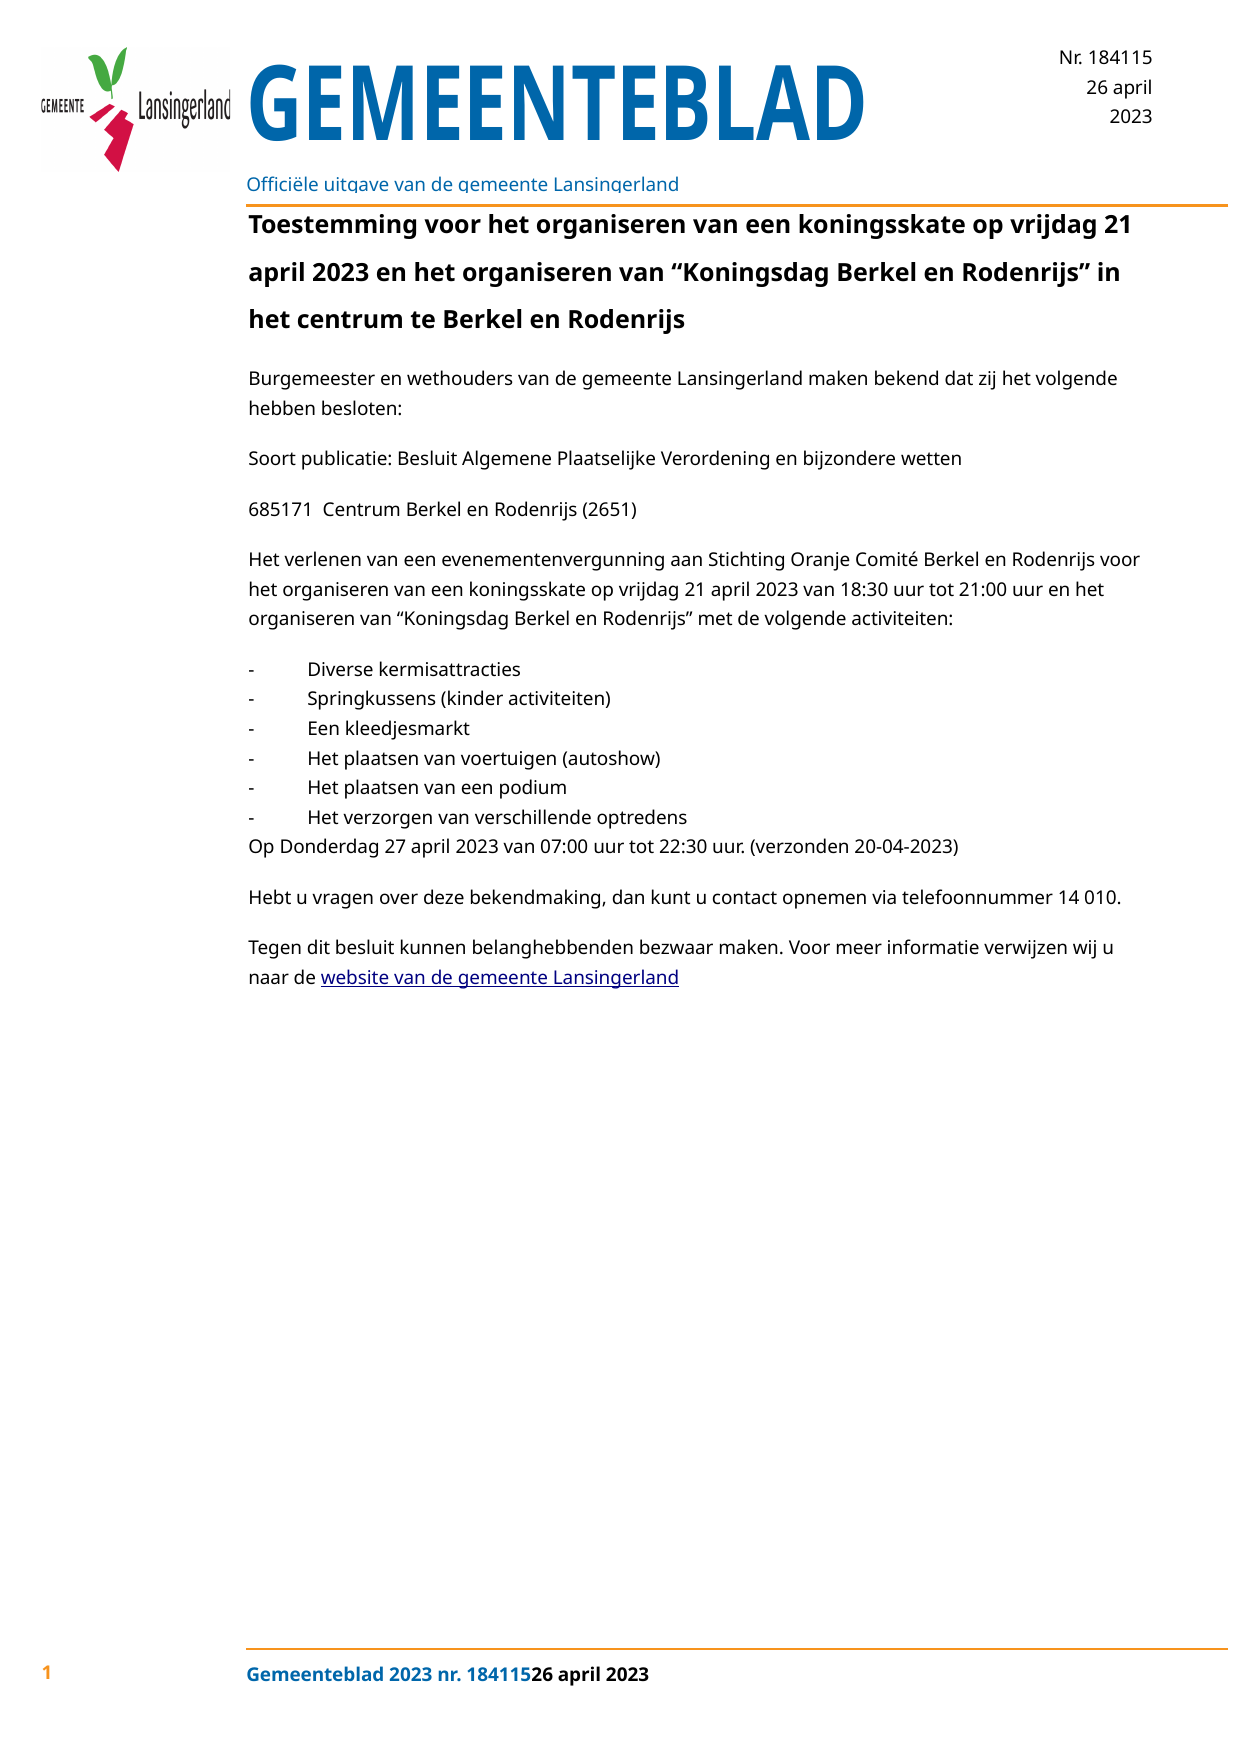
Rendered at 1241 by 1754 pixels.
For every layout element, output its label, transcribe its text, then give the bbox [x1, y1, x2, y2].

list Het plaatsen van een podium [248, 774, 1152, 800]
list Een kleedjesmarkt [248, 715, 1152, 741]
list Het plaatsen van voertuigen (autoshow) [248, 745, 1152, 770]
list Springkussens (kinder activiteiten) [248, 686, 1152, 711]
text Op Donderdag 27 april 2023 van 07:00 uur tot 22:30 uur. (verzonden 20-04-2023) [248, 833, 1152, 859]
list Het verzorgen van verschillende optredens [248, 804, 1152, 829]
text 685171 Centrum Berkel en Rodenrijs (2651) [248, 496, 1152, 522]
text Burgemeester en wethouders van de gemeente Lansingerland maken bekend dat zij het volgende hebben besloten: [248, 366, 1152, 421]
text Hebt u vragen over deze bekendmaking, dan kunt u contact opnemen via telefoonnummer 14 010. [248, 884, 1152, 909]
text Toestemming voor het organiseren van een koningsskate op vrijdag 21 april 2023 en het organiseren van “Koningsdag Berkel en Rodenrijs” in het centrum te Berkel en Rodenrijs [248, 207, 1152, 336]
list Diverse kermisattracties [248, 656, 1152, 682]
text Tegen dit besluit kunnen belanghebbenden bezwaar maken. Voor meer informatie verwijzen wij u naar de website van de gemeente Lansingerland [248, 934, 1152, 989]
text Het verlenen van een evenementenvergunning aan Stichting Oranje Comité Berkel en Rodenrijs voor het organiseren van een koningsskate op vrijdag 21 april 2023 van 18:30 uur tot 21:00 uur en het organiseren van “Koningsdag Berkel en Rodenrijs” met de volgende activiteiten: [248, 546, 1152, 631]
text Soort publicatie: Besluit Algemene Plaatselijke Verordening en bijzondere wetten [248, 446, 1152, 471]
picture [41, 47, 231, 172]
